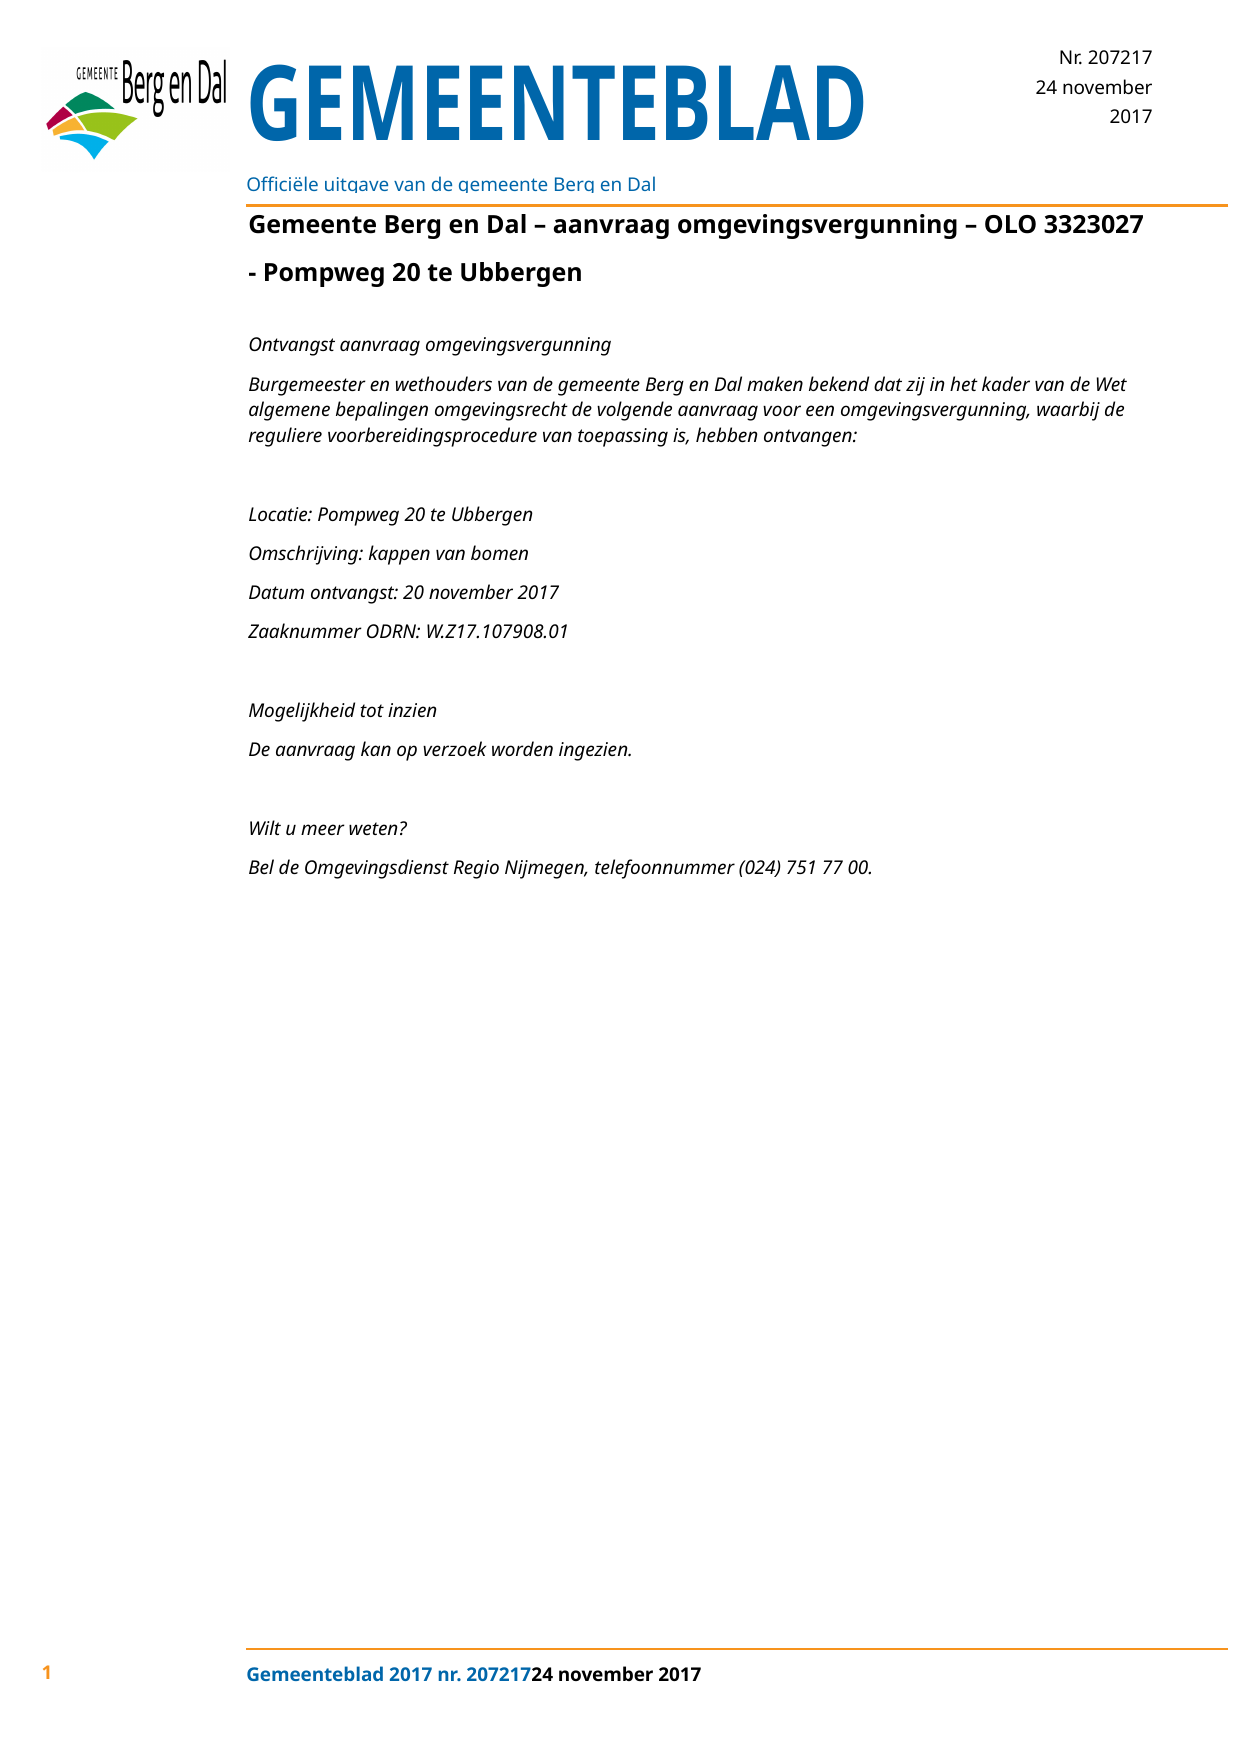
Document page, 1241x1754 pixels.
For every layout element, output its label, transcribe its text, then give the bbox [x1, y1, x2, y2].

text Datum ontvangst: 20 november 2017 [248, 579, 1152, 605]
picture [41, 47, 231, 172]
text Wilt u meer weten? [248, 815, 1152, 841]
text Ontvangst aanvraag omgevingsvergunning [248, 331, 1152, 357]
text Omschrijving: kappen van bomen [248, 540, 1152, 566]
text Mogelijkheid tot inzien [248, 697, 1152, 723]
text De aanvraag kan op verzoek worden ingezien. [248, 736, 1152, 762]
text Zaaknummer ODRN: W.Z17.107908.01 [248, 618, 1152, 644]
text Burgemeester en wethouders van de gemeente Berg en Dal maken bekend dat zij in het kader van de Wet algemene bepalingen omgevingsrecht de volgende aanvraag voor een omgevingsvergunning, waarbij de reguliere voorbereidingsprocedure van toepassing is, hebben ontvangen: [248, 371, 1152, 448]
text Locatie: Pompweg 20 te Ubbergen [248, 501, 1152, 526]
text Bel de Omgevingsdienst Regio Nijmegen, telefoonnummer (024) 751 77 00. [248, 854, 1152, 880]
text Gemeente Berg en Dal – aanvraag omgevingsvergunning – OLO 3323027 - Pompweg 20 te Ubbergen [248, 207, 1152, 288]
